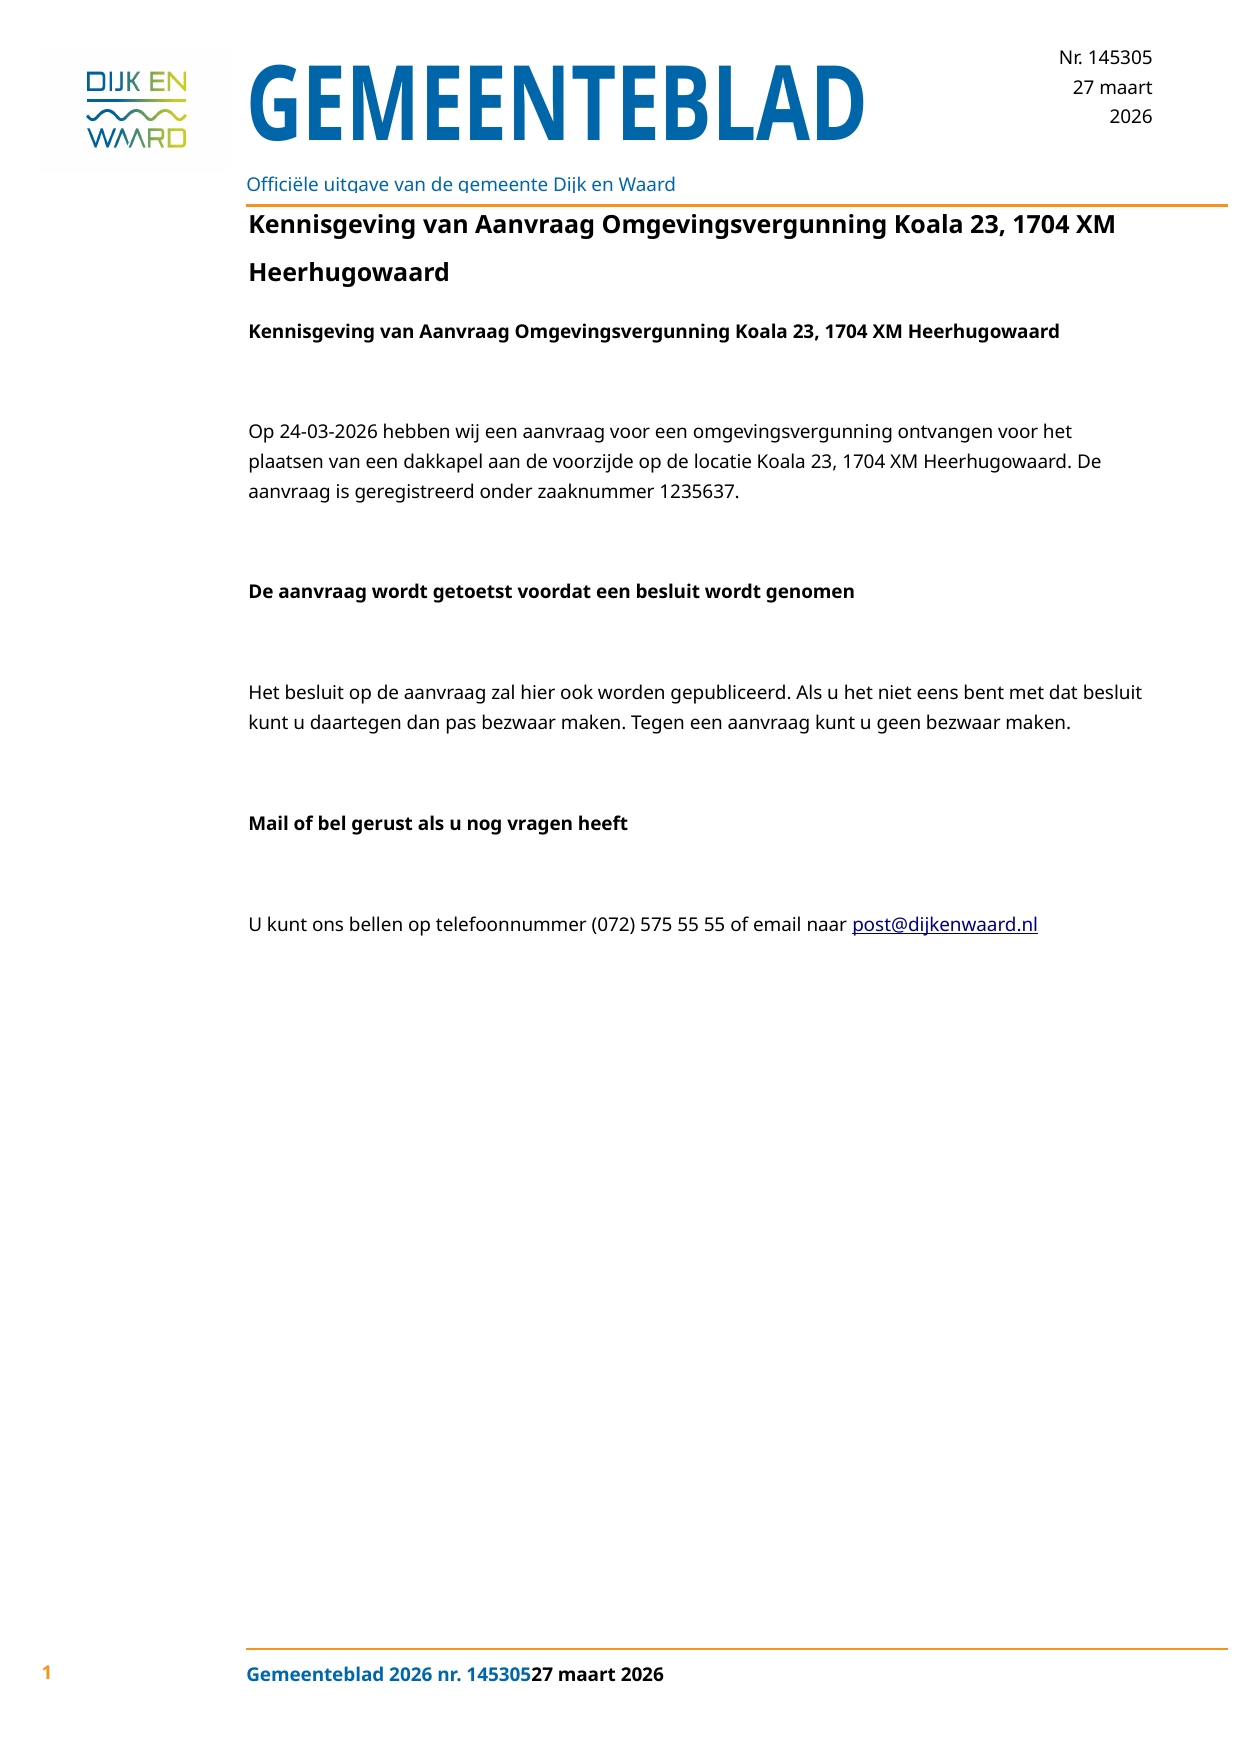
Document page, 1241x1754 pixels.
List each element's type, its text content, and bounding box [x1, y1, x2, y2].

text De aanvraag wordt getoetst voordat een besluit wordt genomen [248, 579, 1152, 604]
text U kunt ons bellen op telefoonnummer (072) 575 55 55 of email naar post@dijkenwaard.nl [248, 911, 1152, 937]
text Het besluit op de aanvraag zal hier ook worden gepubliceerd. Als u het niet eens bent met dat besluit kunt u daartegen dan pas bezwaar maken. Tegen een aanvraag kunt u geen bezwaar maken. [248, 679, 1152, 735]
text Op 24-03-2026 hebben wij een aanvraag voor een omgevingsvergunning ontvangen voor het plaatsen van een dakkapel aan de voorzijde op de locatie Koala 23, 1704 XM Heerhugowaard. De aanvraag is geregistreerd onder zaaknummer 1235637. [248, 419, 1152, 504]
picture [41, 47, 231, 172]
text Kennisgeving van Aanvraag Omgevingsvergunning Koala 23, 1704 XM Heerhugowaard [248, 207, 1152, 288]
text Kennisgeving van Aanvraag Omgevingsvergunning Koala 23, 1704 XM Heerhugowaard [248, 318, 1152, 344]
text Mail of bel gerust als u nog vragen heeft [248, 810, 1152, 836]
